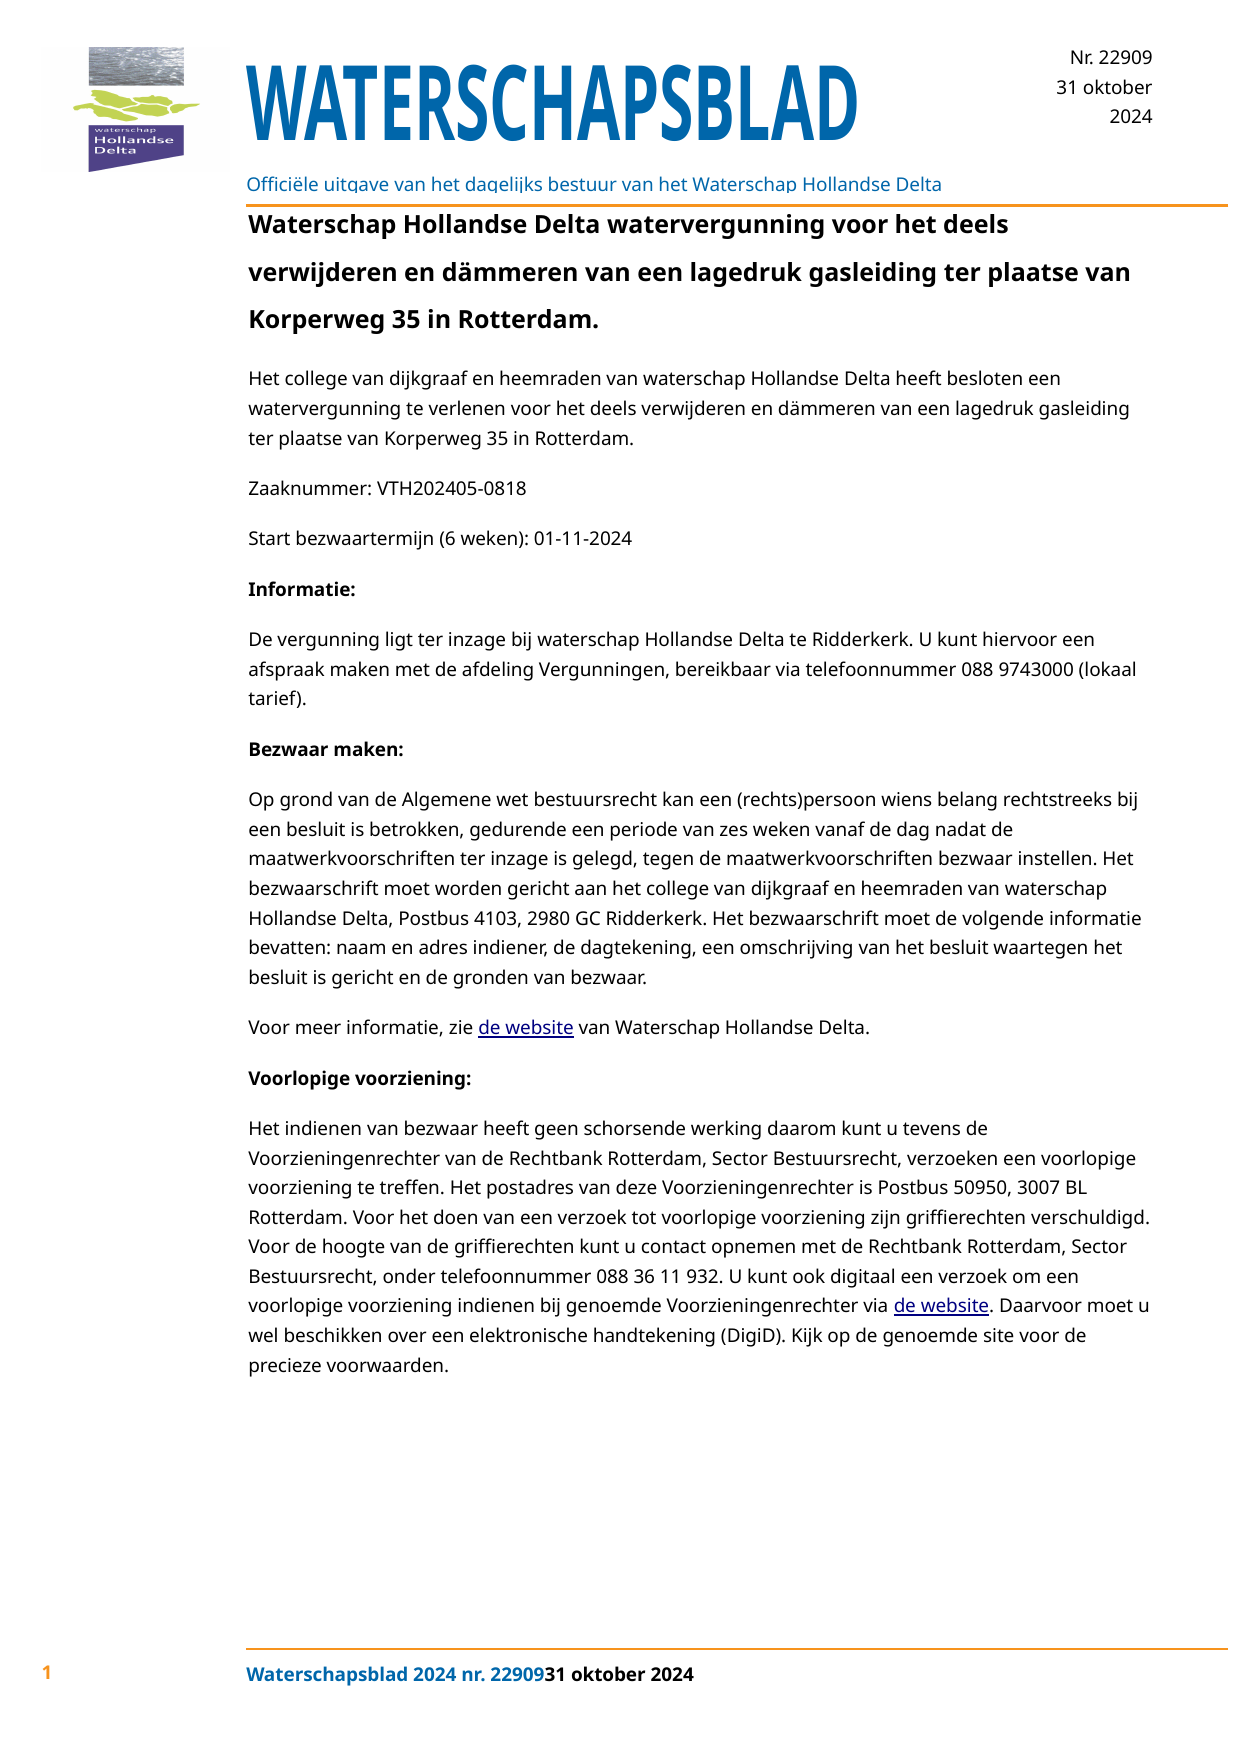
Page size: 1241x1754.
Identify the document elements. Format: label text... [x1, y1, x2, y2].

text Het indienen van bezwaar heeft geen schorsende werking daarom kunt u tevens de Voorzieningenrechter van de Rechtbank Rotterdam, Sector Bestuursrecht, verzoeken een voorlopige voorziening te treffen. Het postadres van deze Voorzieningenrechter is Postbus 50950, 3007 BL Rotterdam. Voor het doen van een verzoek tot voorlopige voorziening zijn griffierechten verschuldigd. Voor de hoogte van de griffierechten kunt u contact opnemen met de Rechtbank Rotterdam, Sector Bestuursrecht, onder telefoonnummer 088 36 11 932. U kunt ook digitaal een verzoek om een voorlopige voorziening indienen bij genoemde Voorzieningenrechter via de website. Daarvoor moet u wel beschikken over een elektronische handtekening (DigiD). Kijk op de genoemde site voor de precieze voorwaarden. [248, 1115, 1152, 1377]
text Het college van dijkgraaf en heemraden van waterschap Hollandse Delta heeft besloten een watervergunning te verlenen voor het deels verwijderen en dämmeren van een lagedruk gasleiding ter plaatse van Korperweg 35 in Rotterdam. [248, 366, 1152, 450]
text Bezwaar maken: [248, 736, 1152, 762]
text Informatie: [248, 576, 1152, 602]
text Zaaknummer: VTH202405-0818 [248, 475, 1152, 501]
text Voor meer informatie, zie de website van Waterschap Hollandse Delta. [248, 1014, 1152, 1040]
text Voorlopige voorziening: [248, 1065, 1152, 1090]
text Waterschap Hollandse Delta watervergunning voor het deels verwijderen en dämmeren van een lagedruk gasleiding ter plaatse van Korperweg 35 in Rotterdam. [248, 207, 1152, 336]
picture [41, 47, 231, 172]
text De vergunning ligt ter inzage bij waterschap Hollandse Delta te Ridderkerk. U kunt hiervoor een afspraak maken met de afdeling Vergunningen, bereikbaar via telefoonnummer 088 9743000 (lokaal tarief). [248, 626, 1152, 711]
text Start bezwaartermijn (6 weken): 01-11-2024 [248, 526, 1152, 551]
text Op grond van de Algemene wet bestuursrecht kan een (rechts)persoon wiens belang rechtstreeks bij een besluit is betrokken, gedurende een periode van zes weken vanaf de dag nadat de maatwerkvoorschriften ter inzage is gelegd, tegen de maatwerkvoorschriften bezwaar instellen. Het bezwaarschrift moet worden gericht aan het college van dijkgraaf en heemraden van waterschap Hollandse Delta, Postbus 4103, 2980 GC Ridderkerk. Het bezwaarschrift moet de volgende informatie bevatten: naam en adres indiener, de dagtekening, een omschrijving van het besluit waartegen het besluit is gericht en de gronden van bezwaar. [248, 786, 1152, 989]
